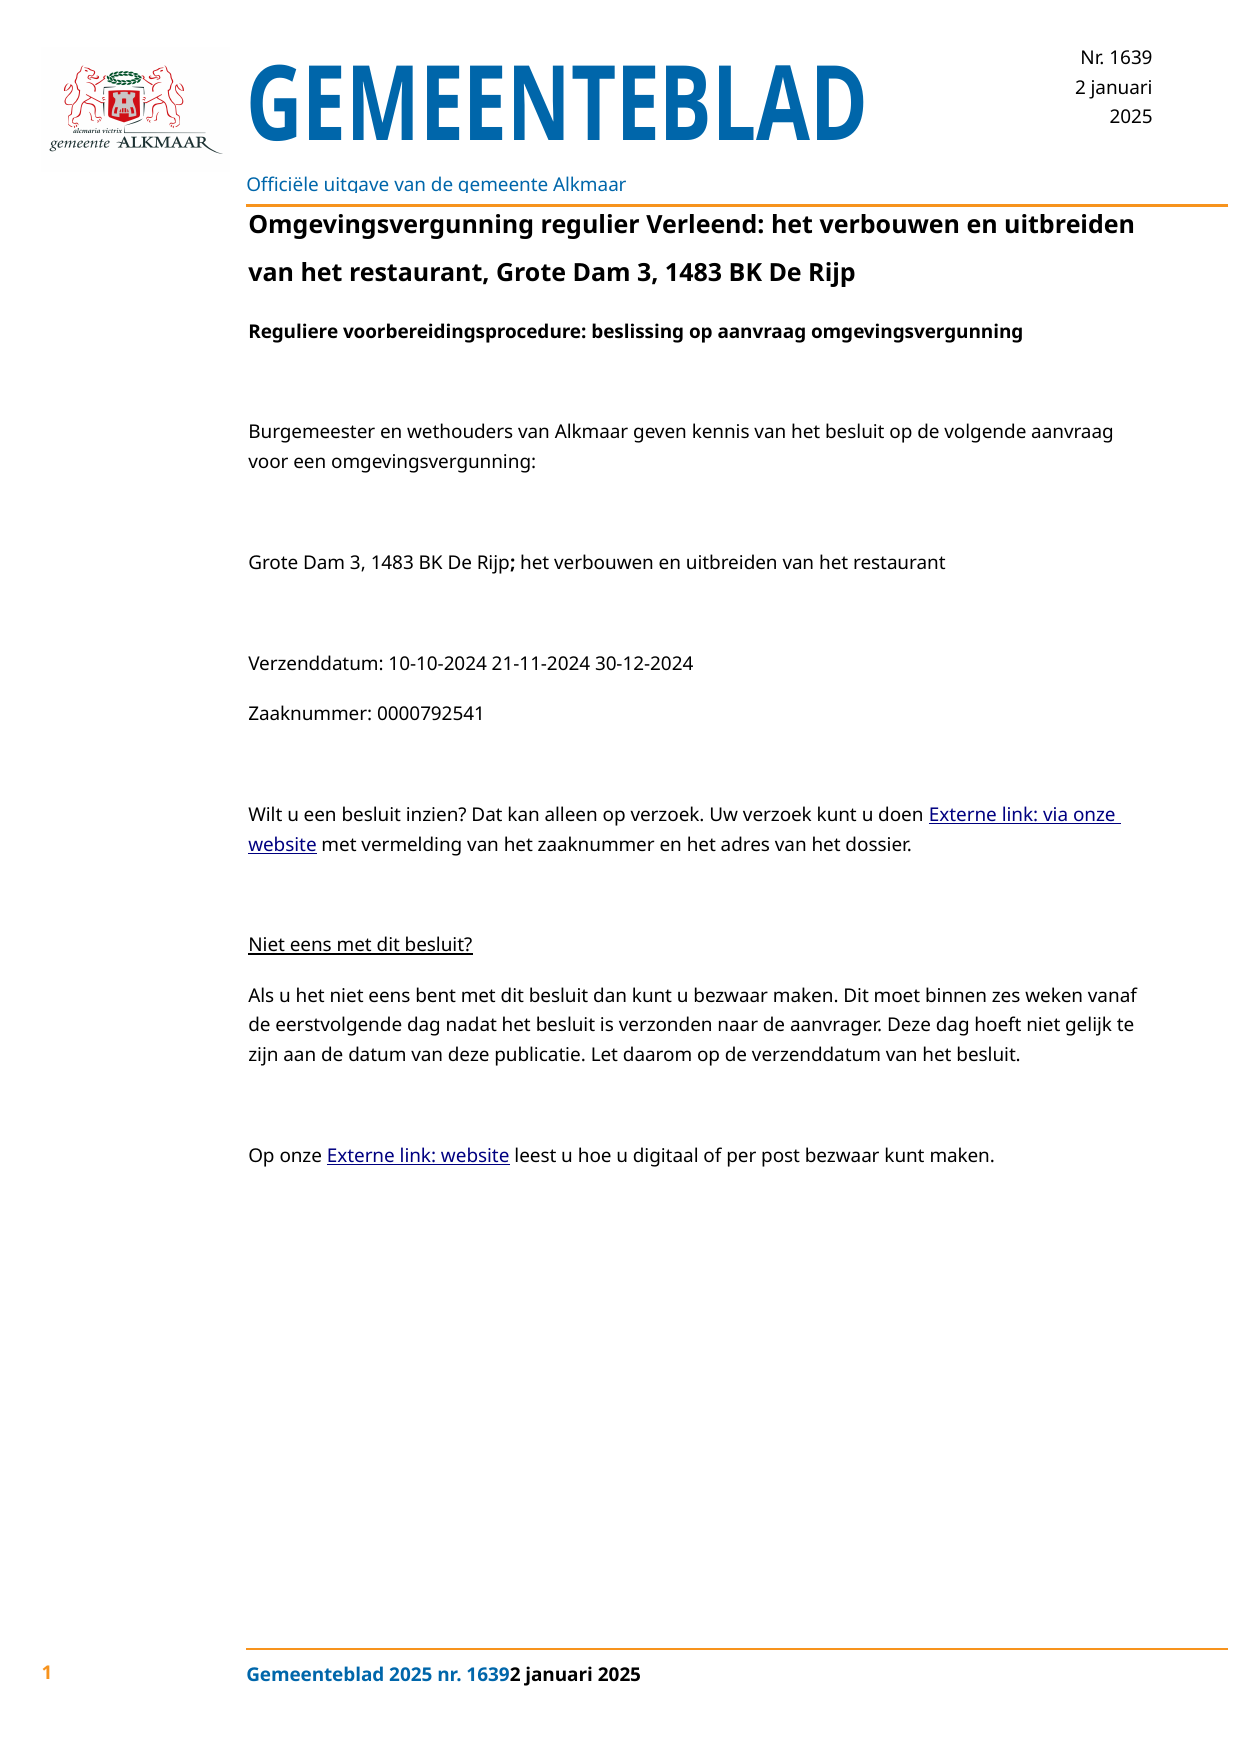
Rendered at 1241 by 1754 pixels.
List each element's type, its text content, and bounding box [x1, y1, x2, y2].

text Burgemeester en wethouders van Alkmaar geven kennis van het besluit op de volgende aanvraag voor een omgevingsvergunning: [248, 419, 1152, 474]
text Reguliere voorbereidingsprocedure: beslissing op aanvraag omgevingsvergunning [248, 318, 1152, 344]
text Niet eens met dit besluit? [248, 932, 1152, 957]
text Op onze Externe link: website leest u hoe u digitaal of per post bezwaar kunt maken. [248, 1142, 1152, 1168]
text Omgevingsvergunning regulier Verleend: het verbouwen en uitbreiden van het restaurant, Grote Dam 3, 1483 BK De Rijp [248, 207, 1152, 288]
text Grote Dam 3, 1483 BK De Rijp; het verbouwen en uitbreiden van het restaurant [248, 549, 1152, 575]
text Als u het niet eens bent met dit besluit dan kunt u bezwaar maken. Dit moet binnen zes weken vanaf de eerstvolgende dag nadat het besluit is verzonden naar de aanvrager. Deze dag hoeft niet gelijk te zijn aan de datum van deze publicatie. Let daarom op de verzenddatum van het besluit. [248, 982, 1152, 1067]
picture [41, 47, 231, 172]
text Zaaknummer: 0000792541 [248, 700, 1152, 726]
text Verzenddatum: 10-10-2024 21-11-2024 30-12-2024 [248, 650, 1152, 676]
text Wilt u een besluit inzien? Dat kan alleen op verzoek. Uw verzoek kunt u doen Externe link: via onze website met vermelding van het zaaknummer en het adres van het dossier. [248, 801, 1152, 857]
